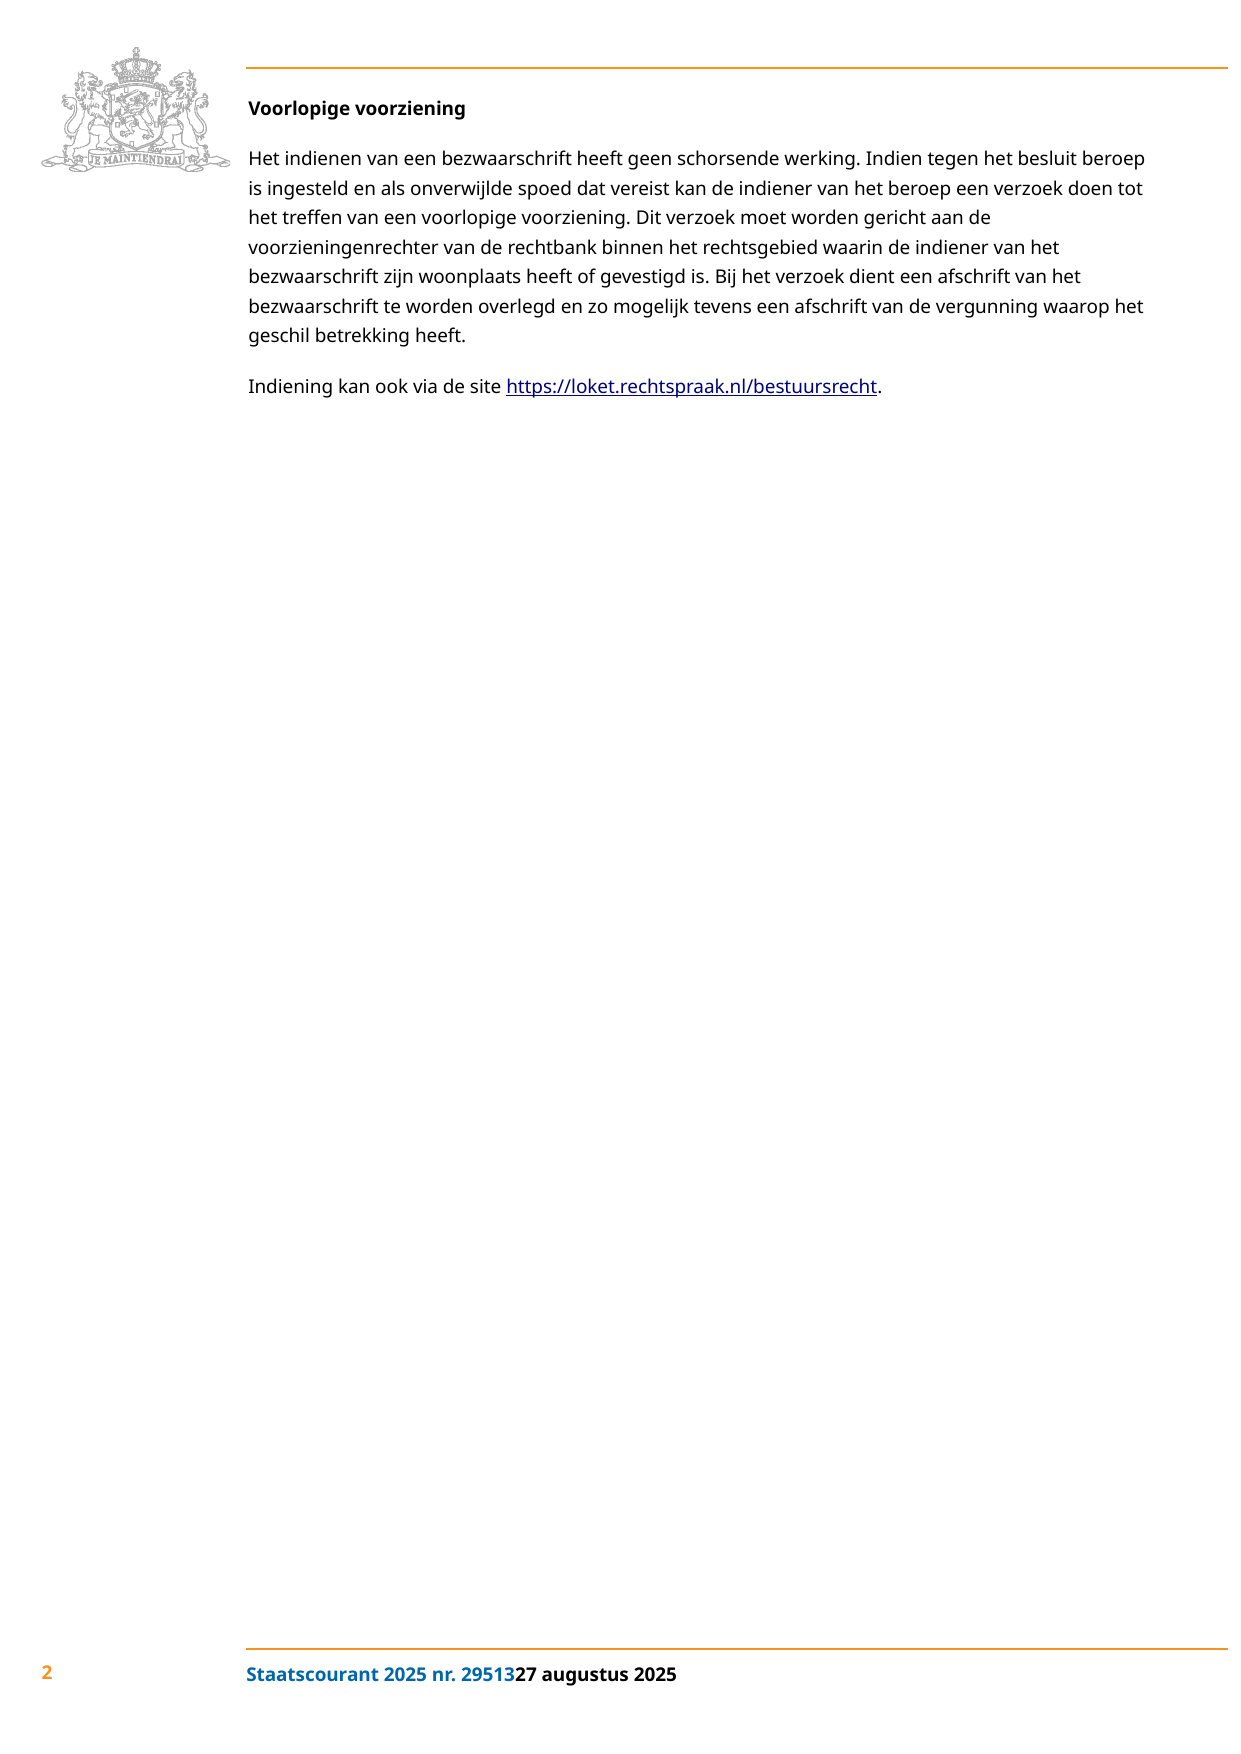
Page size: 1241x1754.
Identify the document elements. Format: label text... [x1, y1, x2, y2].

picture [41, 47, 231, 172]
text Voorlopige voorziening [248, 95, 1152, 121]
text Indiening kan ook via de site https://loket.rechtspraak.nl/bestuursrecht. [248, 373, 1152, 399]
text Het indienen van een bezwaarschrift heeft geen schorsende werking. Indien tegen het besluit beroep is ingesteld en als onverwijlde spoed dat vereist kan de indiener van het beroep een verzoek doen tot het treffen van een voorlopige voorziening. Dit verzoek moet worden gericht aan de voorzieningenrechter van de rechtbank binnen het rechtsgebied waarin de indiener van het bezwaarschrift zijn woonplaats heeft of gevestigd is. Bij het verzoek dient een afschrift van het bezwaarschrift te worden overlegd en zo mogelijk tevens een afschrift van de vergunning waarop het geschil betrekking heeft. [248, 145, 1152, 348]
